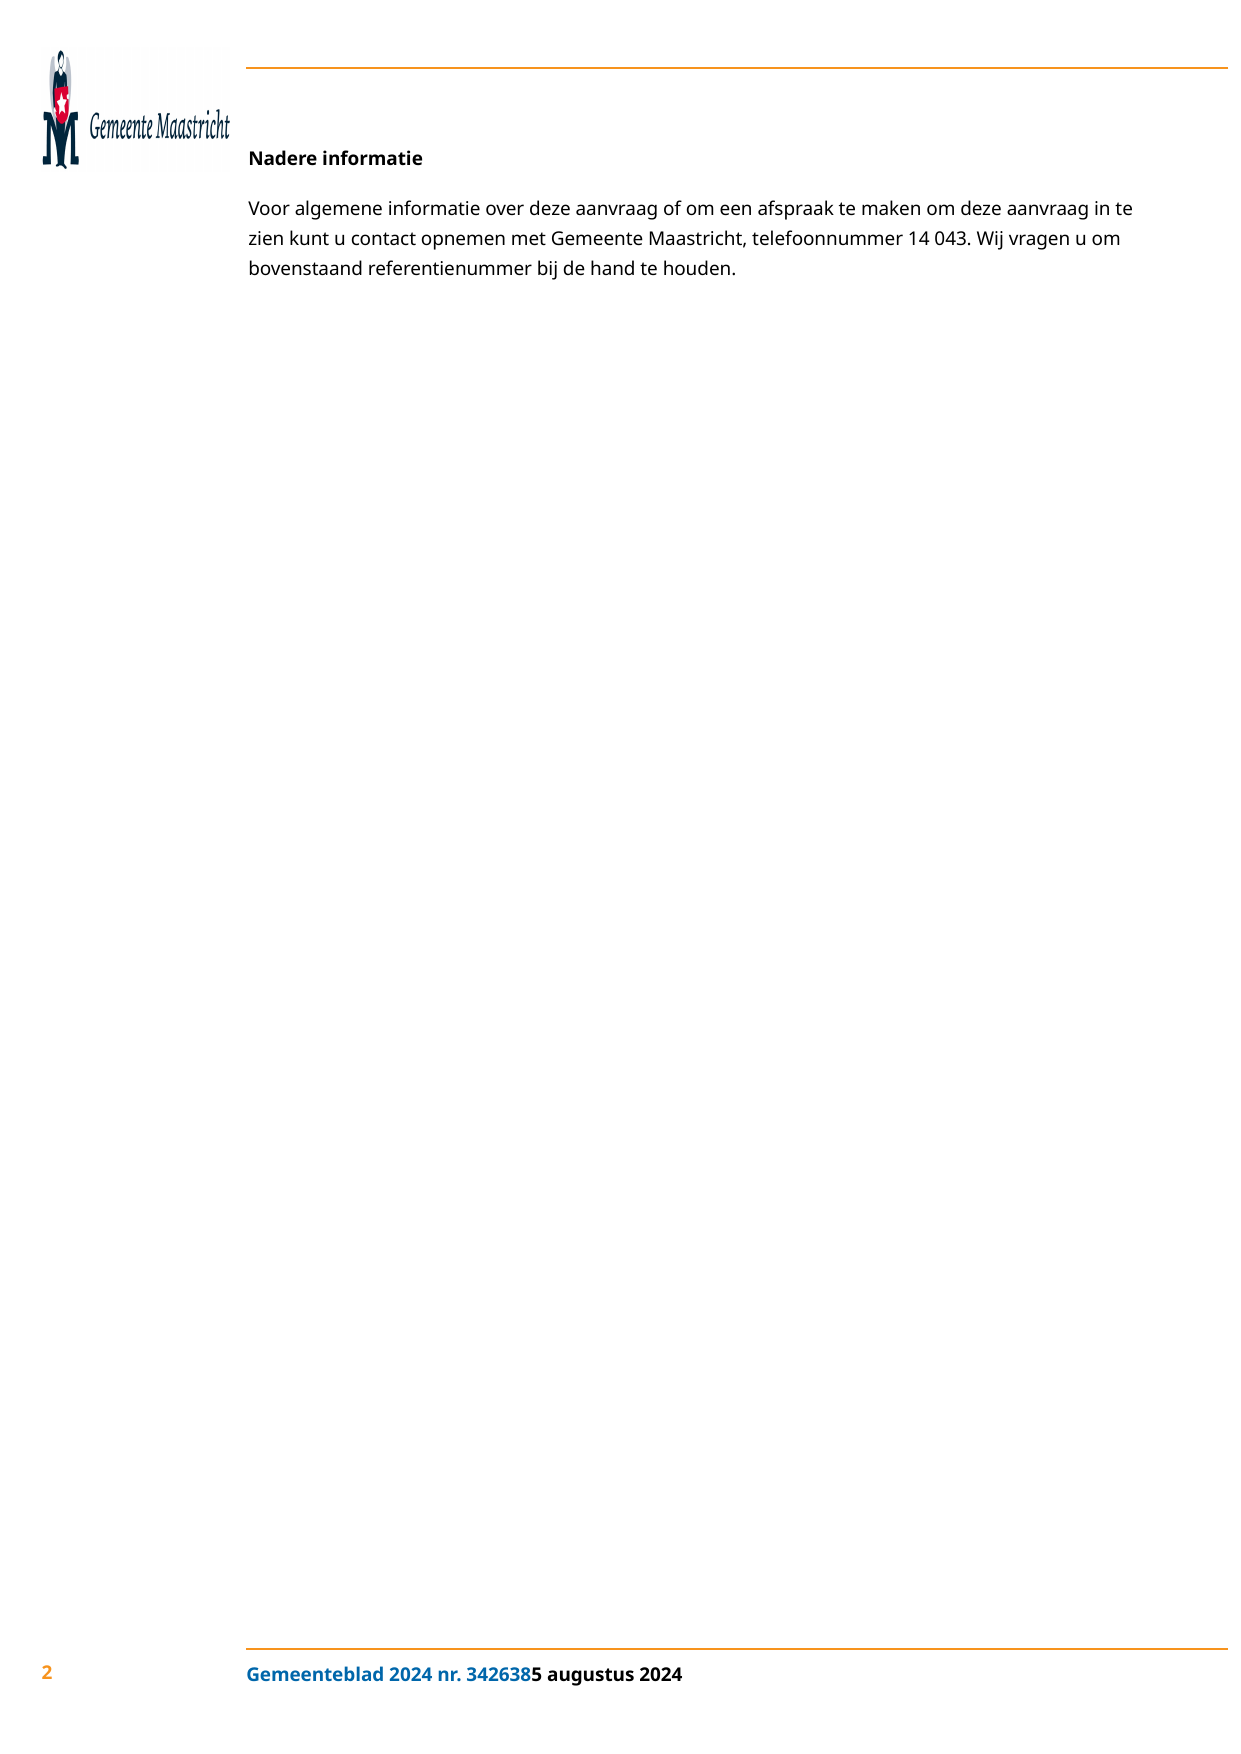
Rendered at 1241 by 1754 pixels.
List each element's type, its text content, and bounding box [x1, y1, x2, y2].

text Voor algemene informatie over deze aanvraag of om een afspraak te maken om deze aanvraag in te zien kunt u contact opnemen met Gemeente Maastricht, telefoonnummer 14 043. Wij vragen u om bovenstaand referentienummer bij de hand te houden. [248, 196, 1152, 281]
picture [41, 47, 231, 172]
text Nadere informatie [248, 145, 1152, 171]
